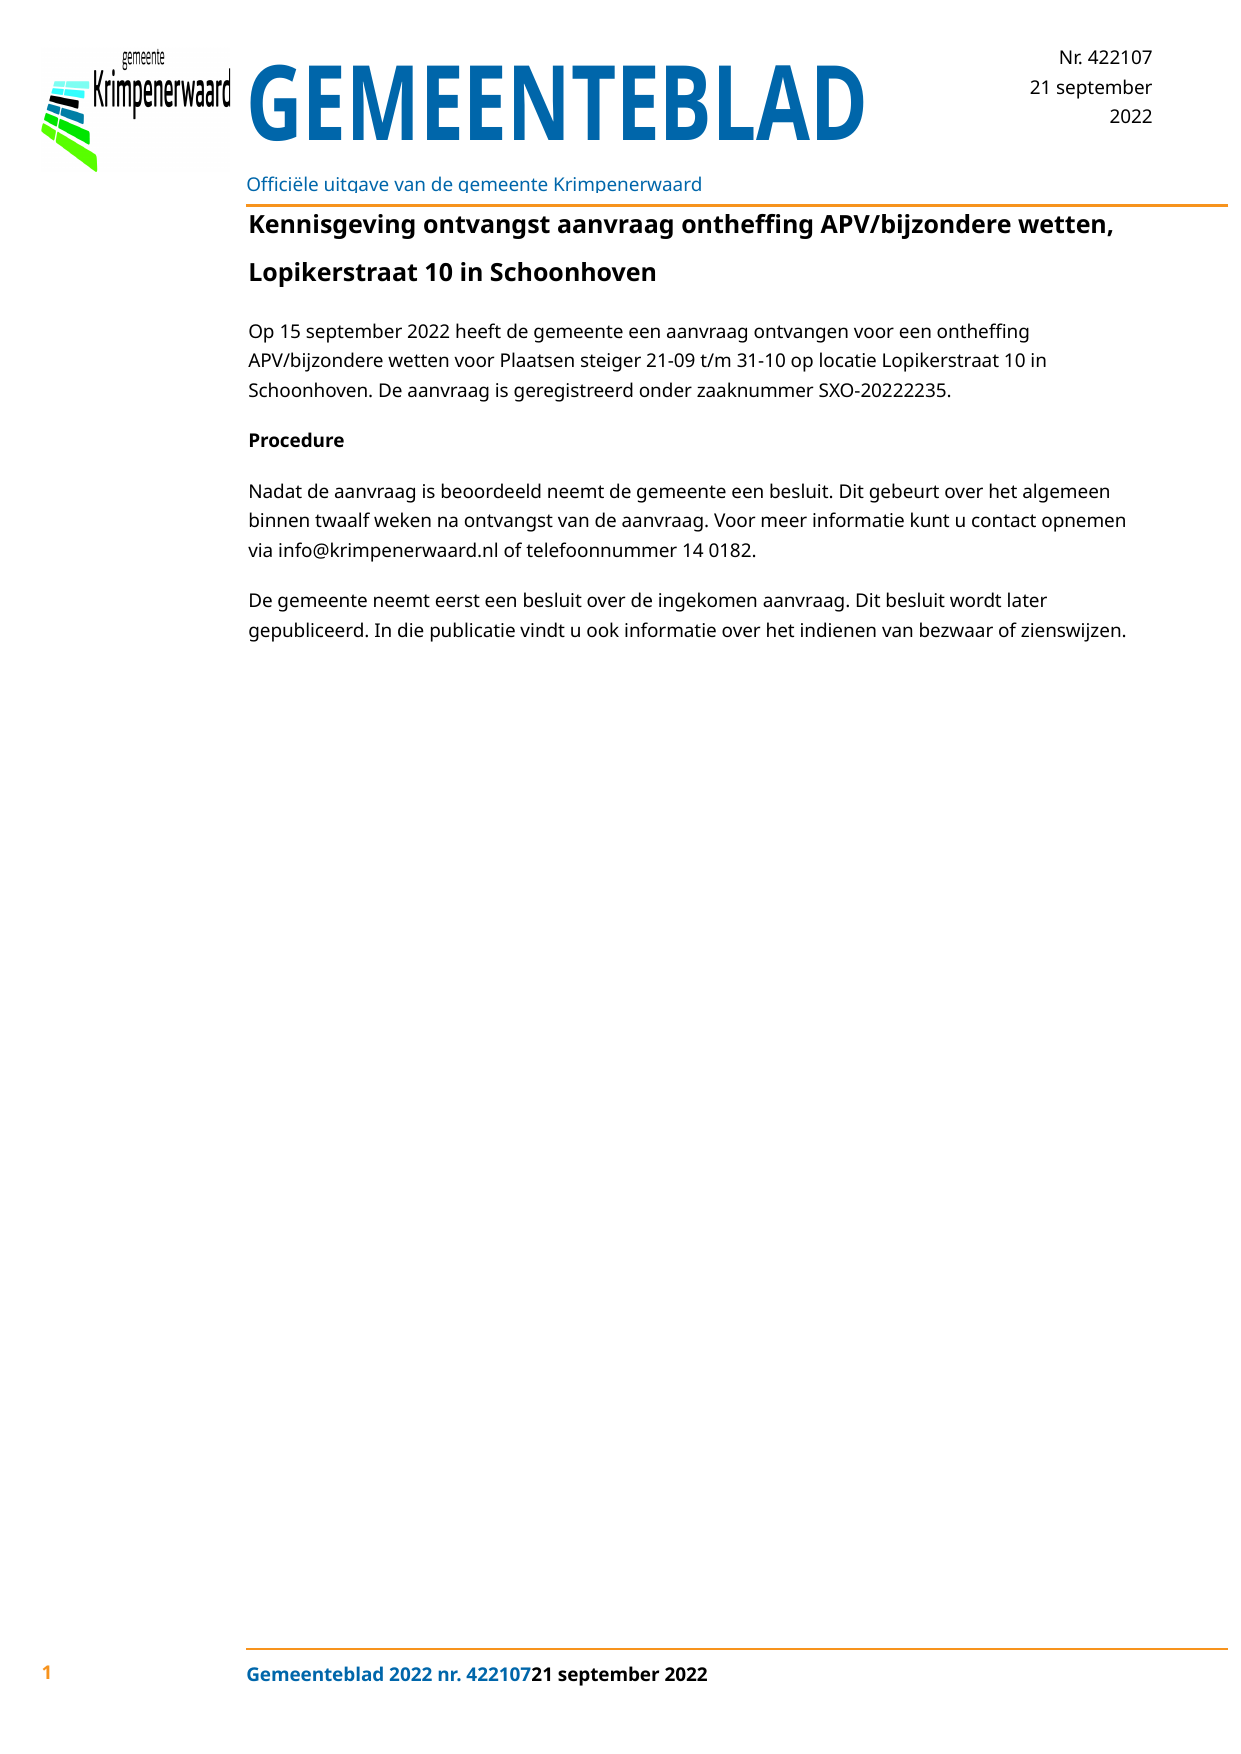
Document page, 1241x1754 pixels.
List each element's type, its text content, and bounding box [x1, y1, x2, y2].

text Op 15 september 2022 heeft de gemeente een aanvraag ontvangen voor een ontheffing APV/bijzondere wetten voor Plaatsen steiger 21-09 t/m 31-10 op locatie Lopikerstraat 10 in Schoonhoven. De aanvraag is geregistreerd onder zaaknummer SXO-20222235. [248, 318, 1152, 403]
picture [41, 47, 231, 172]
text De gemeente neemt eerst een besluit over de ingekomen aanvraag. Dit besluit wordt later gepubliceerd. In die publicatie vindt u ook informatie over het indienen van bezwaar of zienswijzen. [248, 587, 1152, 643]
text Nadat de aanvraag is beoordeeld neemt de gemeente een besluit. Dit gebeurt over het algemeen binnen twaalf weken na ontvangst van de aanvraag. Voor meer informatie kunt u contact opnemen via info@krimpenerwaard.nl of telefoonnummer 14 0182. [248, 478, 1152, 563]
text Procedure [248, 427, 1152, 453]
text Kennisgeving ontvangst aanvraag ontheffing APV/bijzondere wetten, Lopikerstraat 10 in Schoonhoven [248, 207, 1152, 288]
